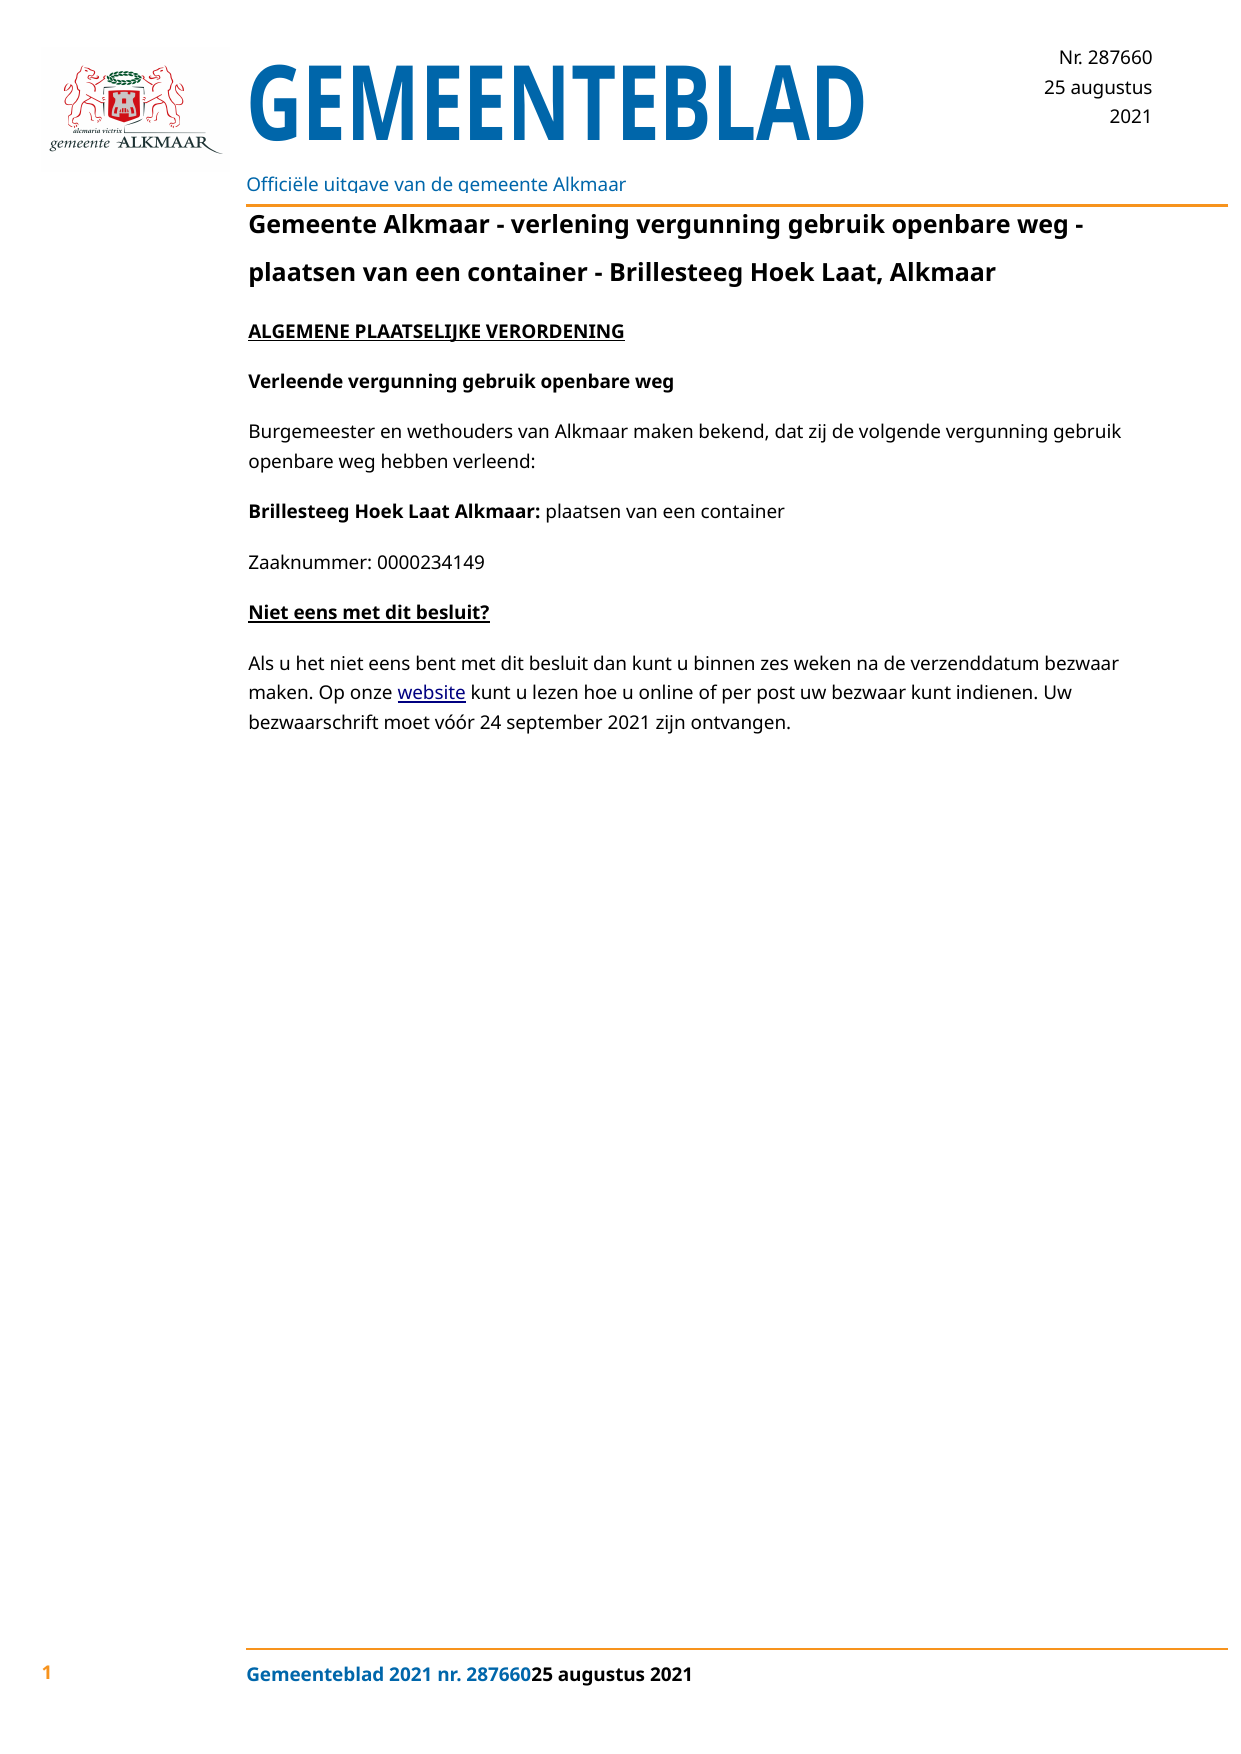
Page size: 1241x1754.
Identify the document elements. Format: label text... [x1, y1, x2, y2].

text Verleende vergunning gebruik openbare weg [248, 368, 1152, 394]
text Als u het niet eens bent met dit besluit dan kunt u binnen zes weken na de verzenddatum bezwaar maken. Op onze website kunt u lezen hoe u online of per post uw bezwaar kunt indienen. Uw bezwaarschrift moet vóór 24 september 2021 zijn ontvangen. [248, 650, 1152, 735]
text Niet eens met dit besluit? [248, 599, 1152, 625]
picture [41, 47, 231, 172]
text ALGEMENE PLAATSELIJKE VERORDENING [248, 318, 1152, 344]
text Burgemeester en wethouders van Alkmaar maken bekend, dat zij de volgende vergunning gebruik openbare weg hebben verleend: [248, 419, 1152, 474]
text Zaaknummer: 0000234149 [248, 549, 1152, 575]
text Brillesteeg Hoek Laat Alkmaar: plaatsen van een container [248, 499, 1152, 524]
text Gemeente Alkmaar - verlening vergunning gebruik openbare weg - plaatsen van een container - Brillesteeg Hoek Laat, Alkmaar [248, 207, 1152, 288]
